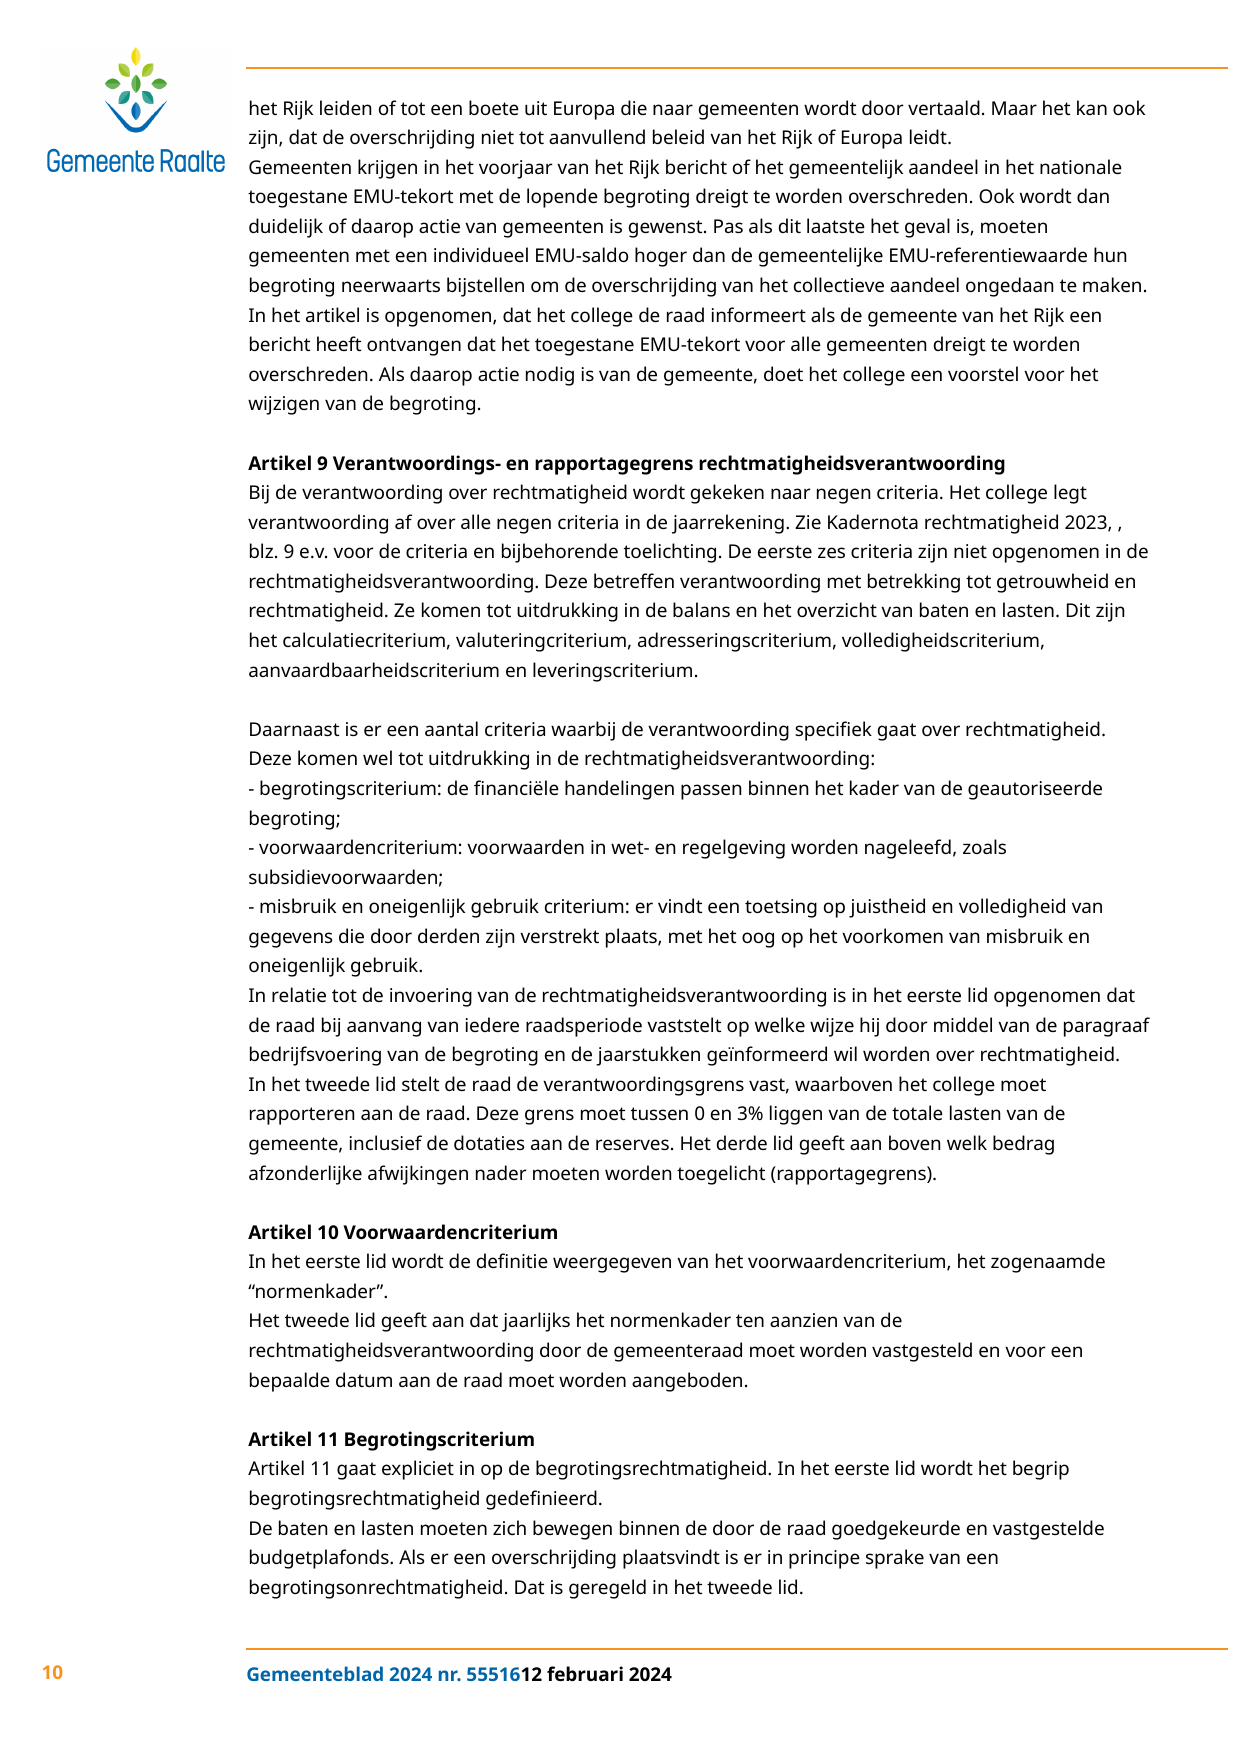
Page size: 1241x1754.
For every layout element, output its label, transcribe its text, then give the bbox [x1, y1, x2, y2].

text - voorwaardencriterium: voorwaarden in wet- en regelgeving worden nageleefd, zoals subsidievoorwaarden; [248, 834, 1152, 890]
text De baten en lasten moeten zich bewegen binnen de door de raad goedgekeurde en vastgestelde budgetplafonds. Als er een overschrijding plaatsvindt is er in principe sprake van een begrotingsonrechtmatigheid. Dat is geregeld in het tweede lid. [248, 1515, 1152, 1600]
text Artikel 10 Voorwaardencriterium [248, 1219, 1152, 1245]
text - misbruik en oneigenlijk gebruik criterium: er vindt een toetsing op juistheid en volledigheid van gegevens die door derden zijn verstrekt plaats, met het oog op het voorkomen van misbruik en oneigenlijk gebruik. [248, 893, 1152, 978]
text In relatie tot de invoering van de rechtmatigheidsverantwoording is in het eerste lid opgenomen dat de raad bij aanvang van iedere raadsperiode vaststelt op welke wijze hij door middel van de paragraaf bedrijfsvoering van de begroting en de jaarstukken geïnformeerd wil worden over rechtmatigheid. [248, 982, 1152, 1067]
text Gemeenten krijgen in het voorjaar van het Rijk bericht of het gemeentelijk aandeel in het nationale toegestane EMU-tekort met de lopende begroting dreigt te worden overschreden. Ook wordt dan duidelijk of daarop actie van gemeenten is gewenst. Pas als dit laatste het geval is, moeten gemeenten met een individueel EMU-saldo hoger dan de gemeentelijke EMU-referentiewaarde hun begroting neerwaarts bijstellen om de overschrijding van het collectieve aandeel ongedaan te maken. In het artikel is opgenomen, dat het college de raad informeert als de gemeente van het Rijk een bericht heeft ontvangen dat het toegestane EMU-tekort voor alle gemeenten dreigt te worden overschreden. Als daarop actie nodig is van de gemeente, doet het college een voorstel voor het wijzigen van de begroting. [248, 154, 1152, 416]
text het Rijk leiden of tot een boete uit Europa die naar gemeenten wordt door vertaald. Maar het kan ook zijn, dat de overschrijding niet tot aanvullend beleid van het Rijk of Europa leidt. [248, 95, 1152, 150]
text In het eerste lid wordt de definitie weergegeven van het voorwaardencriterium, het zogenaamde “normenkader”. [248, 1248, 1152, 1304]
text Artikel 11 gaat expliciet in op de begrotingsrechtmatigheid. In het eerste lid wordt het begrip begrotingsrechtmatigheid gedefinieerd. [248, 1456, 1152, 1511]
text In het tweede lid stelt de raad de verantwoordingsgrens vast, waarboven het college moet rapporteren aan de raad. Deze grens moet tussen 0 en 3% liggen van de totale lasten van de gemeente, inclusief de dotaties aan de reserves. Het derde lid geeft aan boven welk bedrag afzonderlijke afwijkingen nader moeten worden toegelicht (rapportagegrens). [248, 1071, 1152, 1186]
text Daarnaast is er een aantal criteria waarbij de verantwoording specifiek gaat over rechtmatigheid. Deze komen wel tot uitdrukking in de rechtmatigheidsverantwoording: [248, 716, 1152, 771]
text - begrotingscriterium: de financiële handelingen passen binnen het kader van de geautoriseerde begroting; [248, 775, 1152, 831]
text Het tweede lid geeft aan dat jaarlijks het normenkader ten aanzien van de rechtmatigheidsverantwoording door de gemeenteraad moet worden vastgesteld en voor een bepaalde datum aan de raad moet worden aangeboden. [248, 1308, 1152, 1393]
text Bij de verantwoording over rechtmatigheid wordt gekeken naar negen criteria. Het college legt verantwoording af over alle negen criteria in de jaarrekening. Zie Kadernota rechtmatigheid 2023, , blz. 9 e.v. voor de criteria en bijbehorende toelichting. De eerste zes criteria zijn niet opgenomen in de rechtmatigheidsverantwoording. Deze betreffen verantwoording met betrekking tot getrouwheid en rechtmatigheid. Ze komen tot uitdrukking in de balans en het overzicht van baten en lasten. Dit zijn het calculatiecriterium, valuteringcriterium, adresseringscriterium, volledigheidscriterium, aanvaardbaarheidscriterium en leveringscriterium. [248, 479, 1152, 683]
picture [41, 47, 231, 172]
text Artikel 9 Verantwoordings- en rapportagegrens rechtmatigheidsverantwoording [248, 450, 1152, 476]
text Artikel 11 Begrotingscriterium [248, 1426, 1152, 1452]
